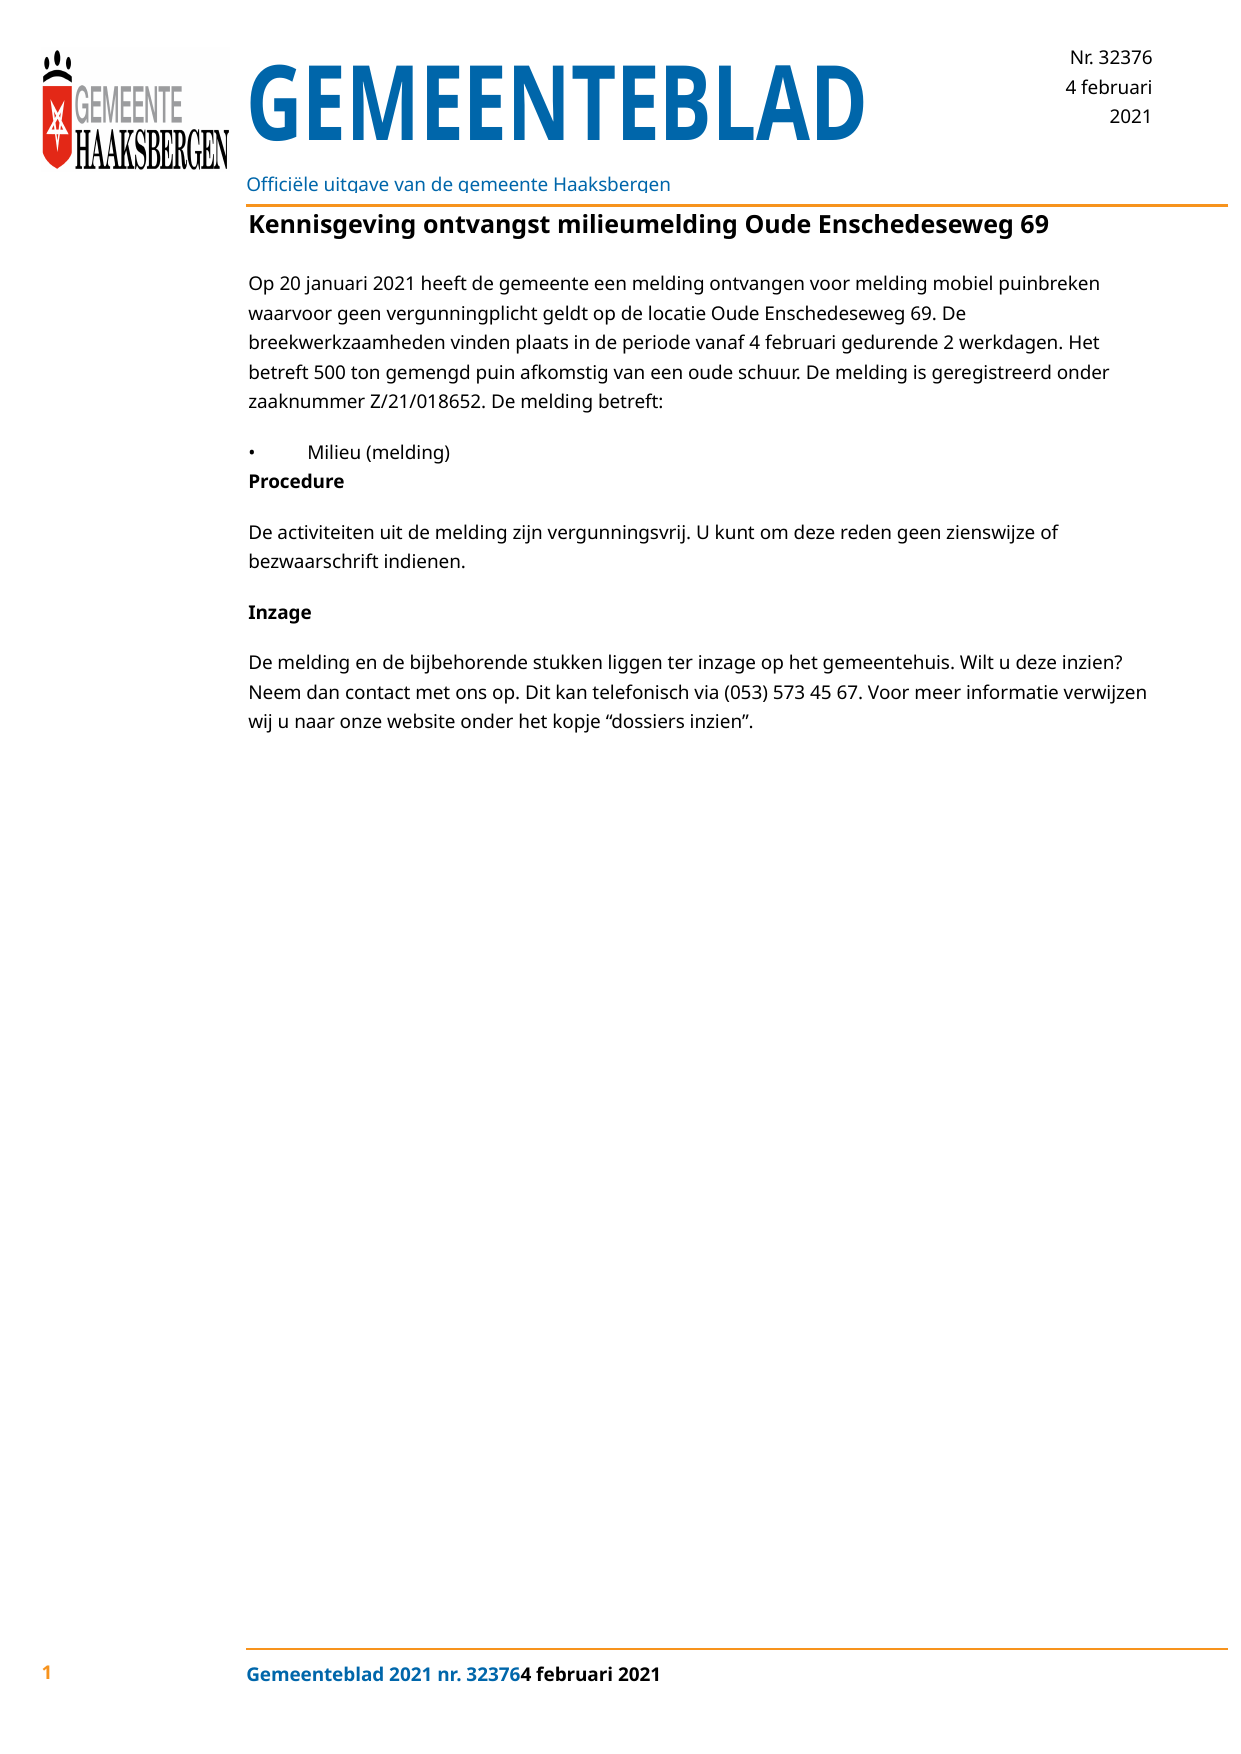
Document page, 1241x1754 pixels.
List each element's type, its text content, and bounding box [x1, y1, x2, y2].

picture [41, 47, 231, 172]
text Op 20 januari 2021 heeft de gemeente een melding ontvangen voor melding mobiel puinbreken waarvoor geen vergunningplicht geldt op de locatie Oude Enschedeseweg 69. De breekwerkzaamheden vinden plaats in de periode vanaf 4 februari gedurende 2 werkdagen. Het betreft 500 ton gemengd puin afkomstig van een oude schuur. De melding is geregistreerd onder zaaknummer Z/21/018652. De melding betreft: [248, 270, 1152, 414]
text Kennisgeving ontvangst milieumelding Oude Enschedeseweg 69 [248, 207, 1152, 241]
list Milieu (melding) [248, 439, 1152, 465]
text De melding en de bijbehorende stukken liggen ter inzage op het gemeentehuis. Wilt u deze inzien? Neem dan contact met ons op. Dit kan telefonisch via (053) 573 45 67. Voor meer informatie verwijzen wij u naar onze website onder het kopje “dossiers inzien”. [248, 649, 1152, 734]
text Procedure [248, 469, 1152, 494]
text De activiteiten uit de melding zijn vergunningsvrij. U kunt om deze reden geen zienswijze of bezwaarschrift indienen. [248, 519, 1152, 574]
text Inzage [248, 599, 1152, 625]
